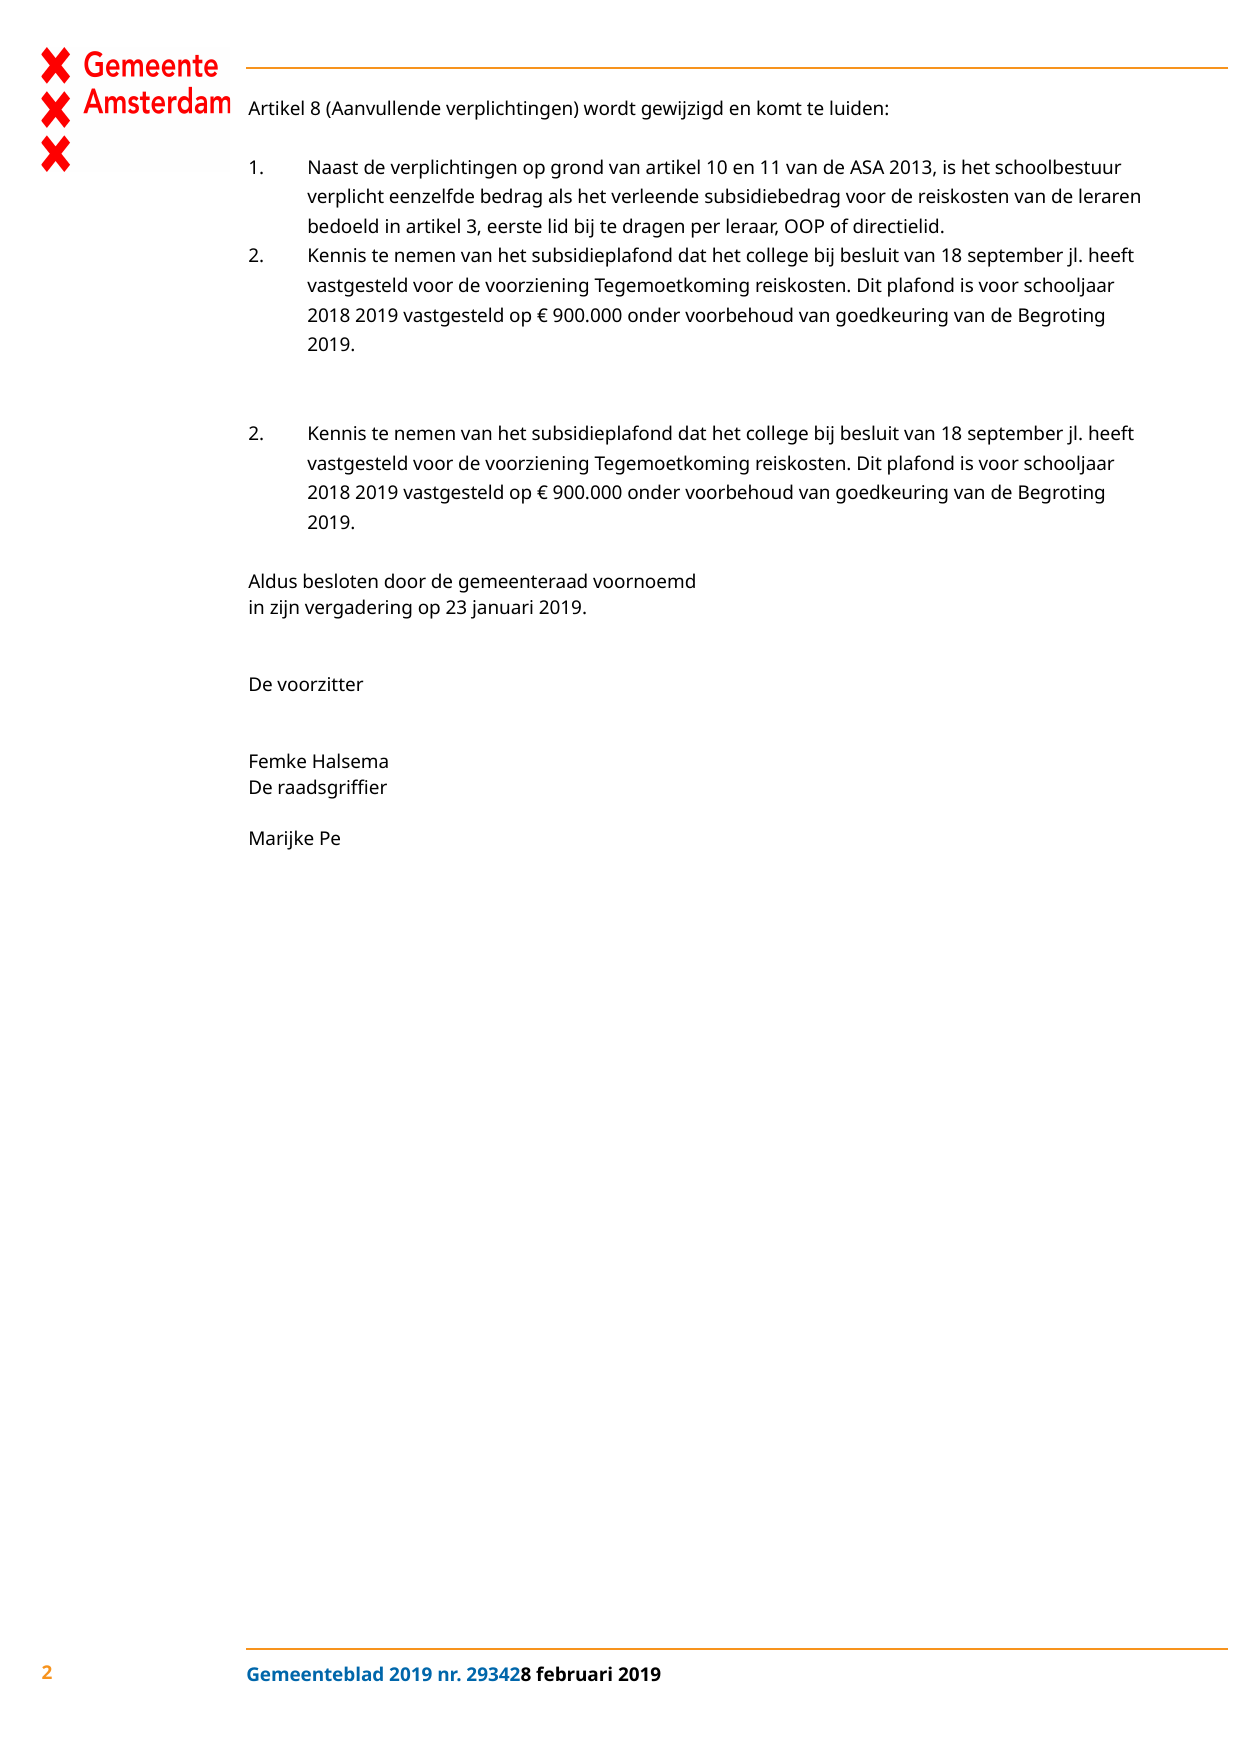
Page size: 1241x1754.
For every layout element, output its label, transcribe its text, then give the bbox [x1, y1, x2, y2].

text Marijke Pe [248, 825, 1152, 851]
list Kennis te nemen van het subsidieplafond dat het college bij besluit van 18 september jl. heeft vastgesteld voor de voorziening Tegemoetkoming reiskosten. Dit plafond is voor schooljaar 2018 2019 vastgesteld op € 900.000 onder voorbehoud van goedkeuring van de Begroting 2019. [248, 243, 1152, 357]
picture [41, 47, 231, 172]
list Kennis te nemen van het subsidieplafond dat het college bij besluit van 18 september jl. heeft vastgesteld voor de voorziening Tegemoetkoming reiskosten. Dit plafond is voor schooljaar 2018 2019 vastgesteld op € 900.000 onder voorbehoud van goedkeuring van de Begroting 2019. [248, 420, 1152, 535]
text Femke Halsema [248, 748, 1152, 774]
text Aldus besloten door de gemeenteraad voornoemd [248, 568, 1152, 594]
text De voorzitter [248, 671, 1152, 697]
text De raadsgriffier [248, 774, 1152, 800]
text in zijn vergadering op 23 januari 2019. [248, 594, 1152, 619]
list Naast de verplichtingen op grond van artikel 10 en 11 van de ASA 2013, is het schoolbestuur verplicht eenzelfde bedrag als het verleende subsidiebedrag voor de reiskosten van de leraren bedoeld in artikel 3, eerste lid bij te dragen per leraar, OOP of directielid. [248, 154, 1152, 239]
text Artikel 8 (Aanvullende verplichtingen) wordt gewijzigd en komt te luiden: [248, 95, 1152, 121]
